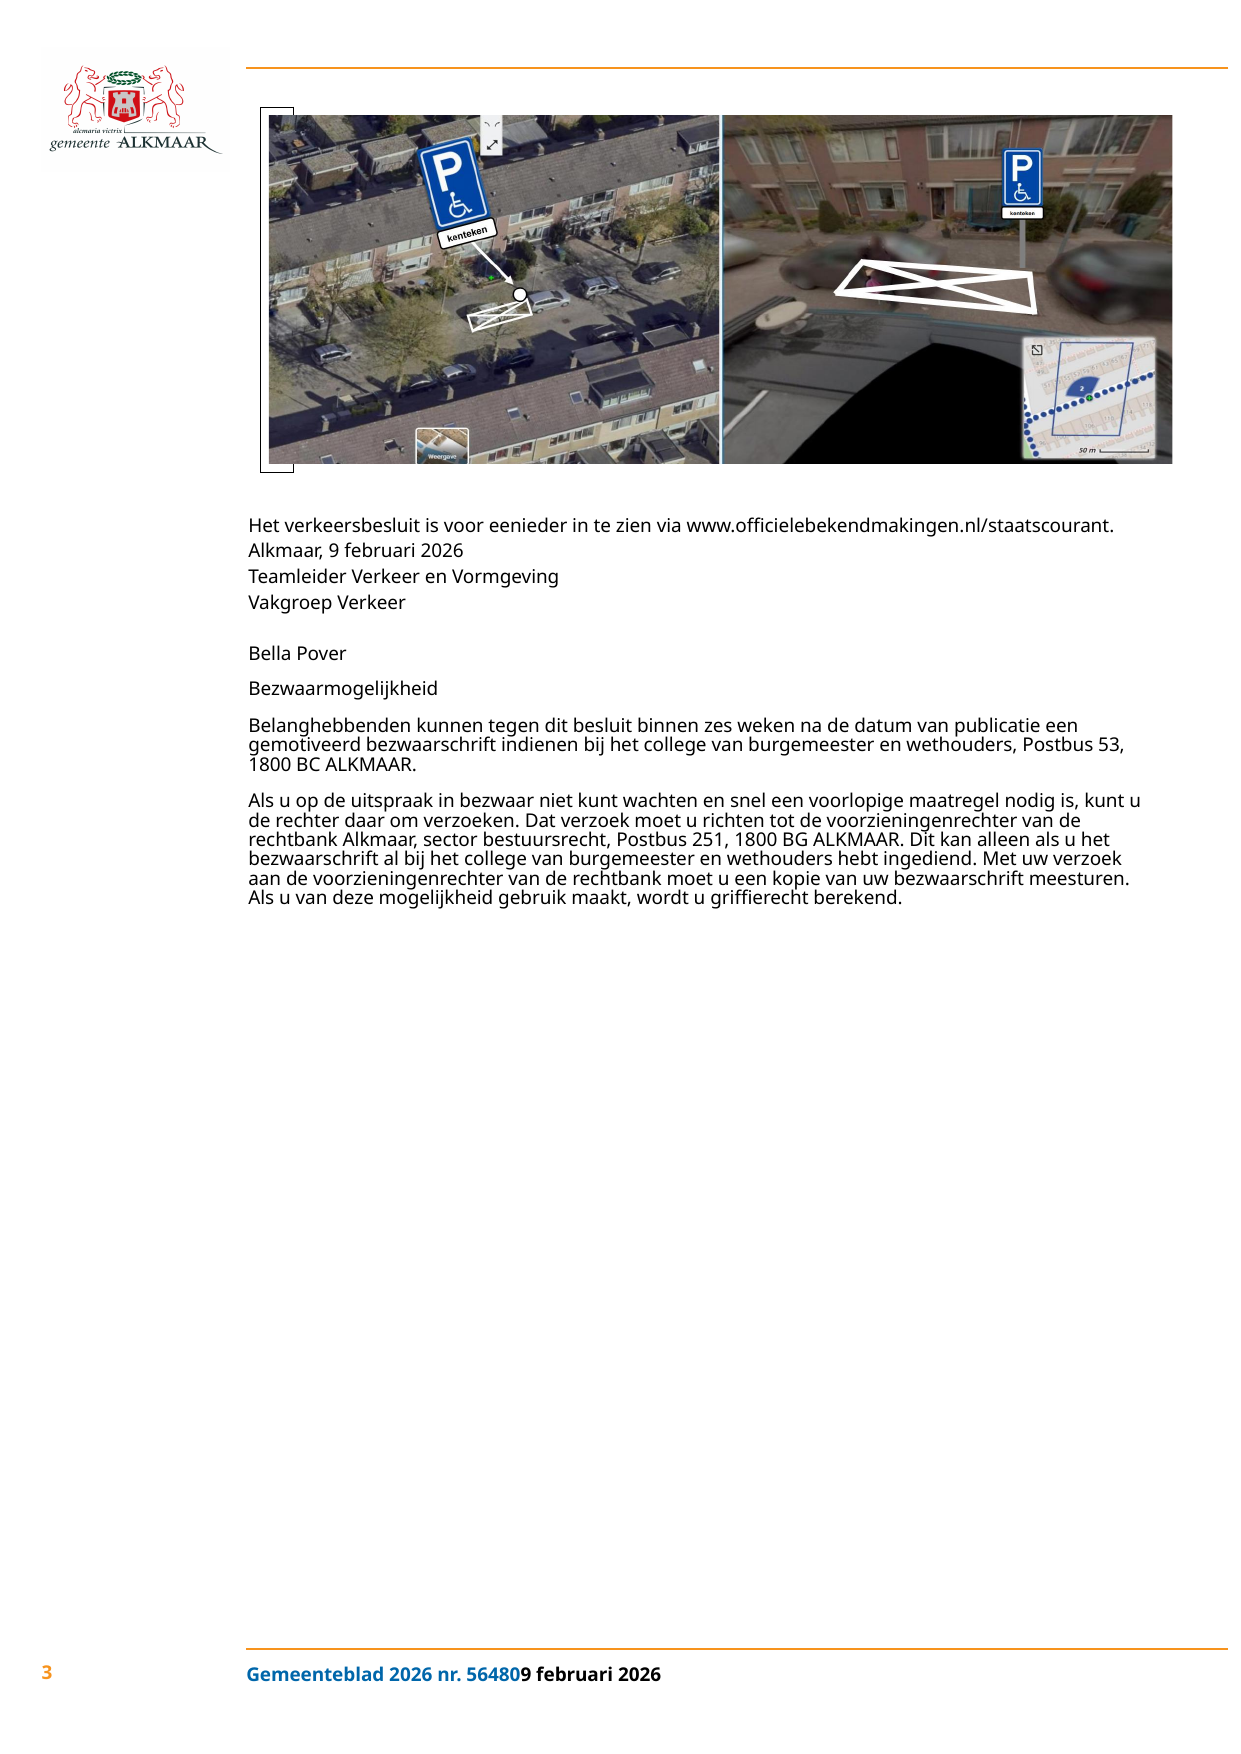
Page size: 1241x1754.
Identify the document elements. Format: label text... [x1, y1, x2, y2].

text Het verkeersbesluit is voor eenieder in te zien via www.officielebekendmakingen.nl/staatscourant. [248, 512, 1152, 538]
picture [41, 47, 231, 172]
text Teamleider Verkeer en Vormgeving [248, 563, 1152, 589]
text Vakgroep Verkeer [248, 589, 1152, 615]
text Bezwaarmogelijkheid [248, 680, 1152, 699]
text Belanghebbenden kunnen tegen dit besluit binnen zes weken na de datum van publicatie een gemotiveerd bezwaarschrift indienen bij het college van burgemeester en wethouders, Postbus 53, 1800 BC ALKMAAR. [248, 717, 1152, 775]
text Als u op de uitspraak in bezwaar niet kunt wachten en snel een voorlopige maatregel nodig is, kunt u de rechter daar om verzoeken. Dat verzoek moet u richten tot de voorzieningenrechter van de rechtbank Alkmaar, sector bestuursrecht, Postbus 251, 1800 BG ALKMAAR. Dit kan alleen als u het bezwaarschrift al bij het college van burgemeester en wethouders hebt ingediend. Met uw verzoek aan de voorzieningenrechter van de rechtbank moet u een kopie van uw bezwaarschrift meesturen. Als u van deze mogelijkheid gebruik maakt, wordt u griffierecht berekend. [248, 792, 1152, 908]
text Alkmaar, 9 februari 2026 [248, 538, 1152, 563]
text Bella Pover [248, 641, 1152, 666]
picture [268, 115, 1173, 464]
